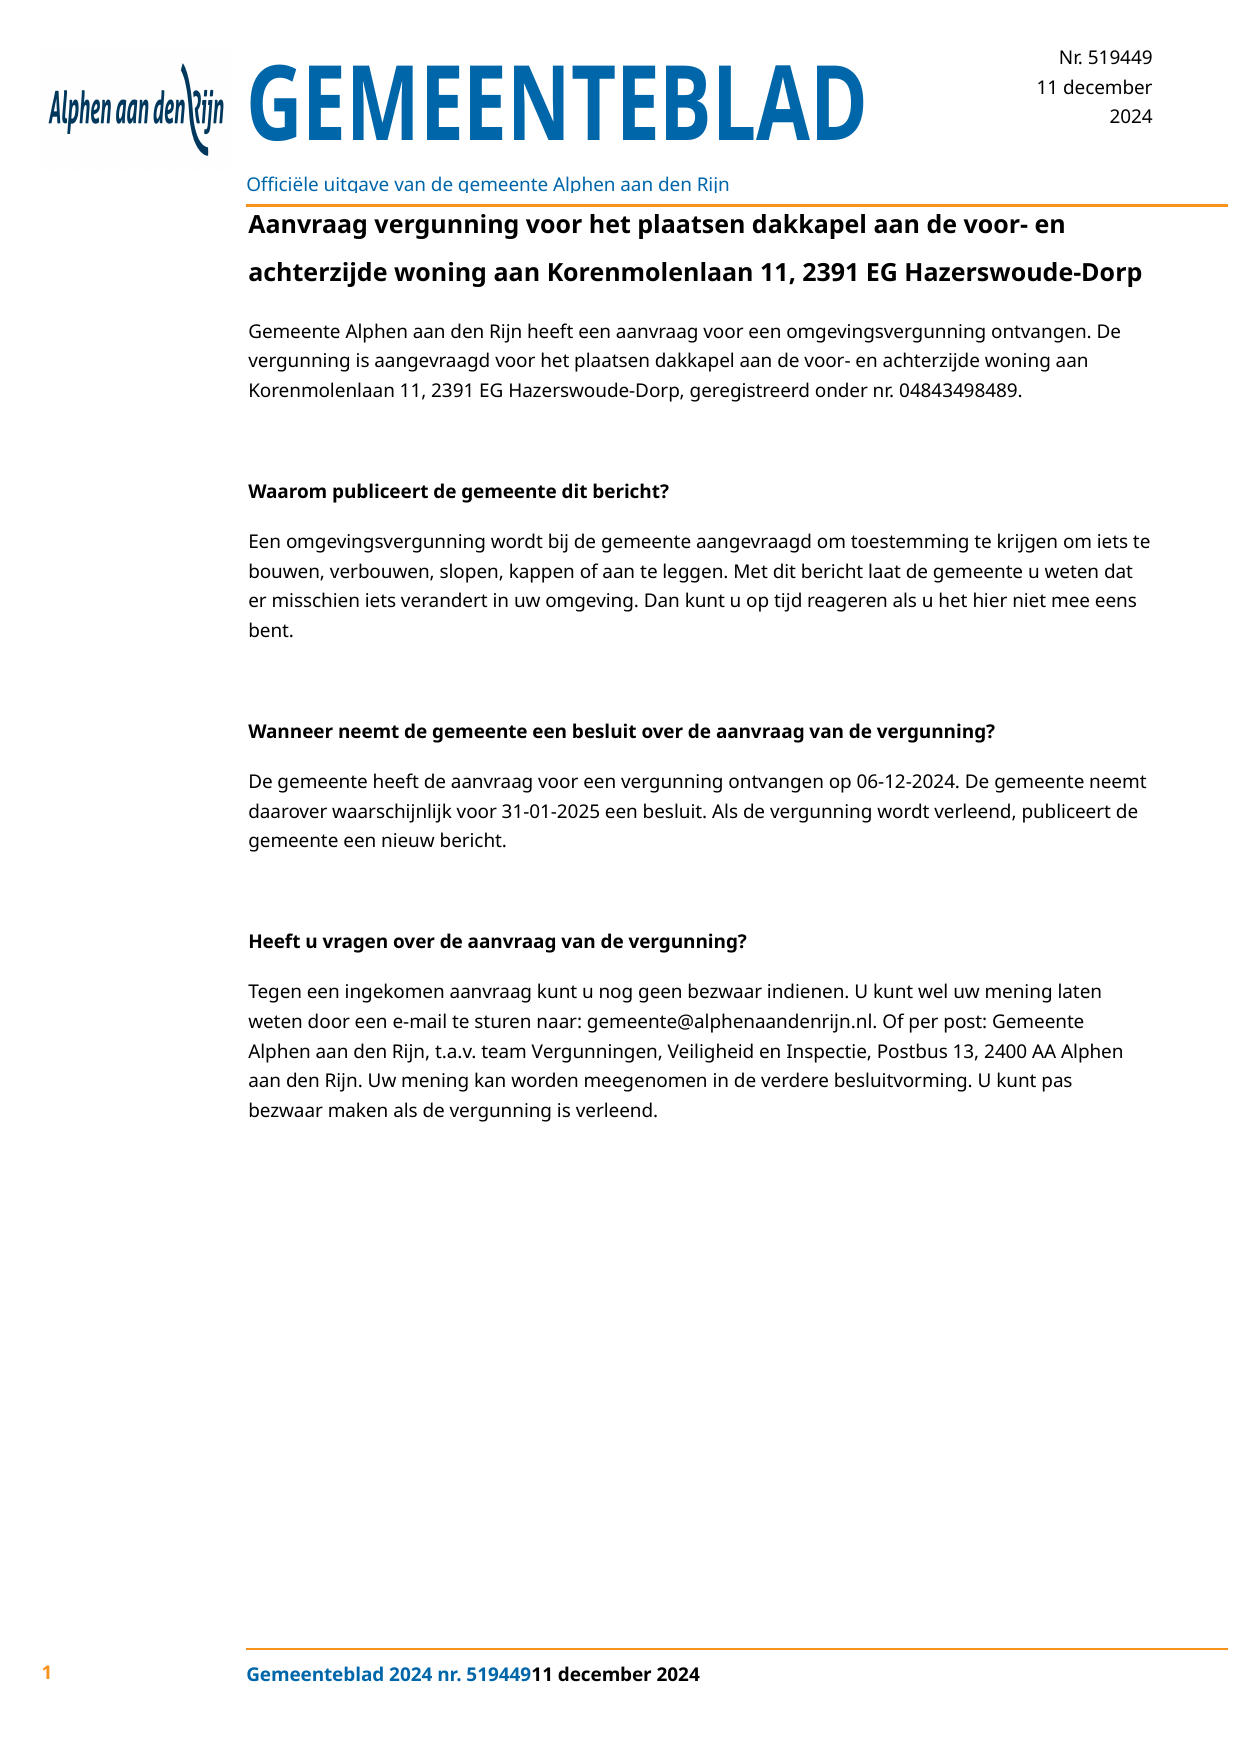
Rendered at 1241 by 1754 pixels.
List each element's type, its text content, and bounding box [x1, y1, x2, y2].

text Waarom publiceert de gemeente dit bericht? [248, 478, 1152, 504]
picture [41, 47, 231, 172]
text Een omgevingsvergunning wordt bij de gemeente aangevraagd om toestemming te krijgen om iets te bouwen, verbouwen, slopen, kappen of aan te leggen. Met dit bericht laat de gemeente u weten dat er misschien iets verandert in uw omgeving. Dan kunt u op tijd reageren als u het hier niet mee eens bent. [248, 528, 1152, 643]
text Tegen een ingekomen aanvraag kunt u nog geen bezwaar indienen. U kunt wel uw mening laten weten door een e-mail te sturen naar: gemeente@alphenaandenrijn.nl. Of per post: Gemeente Alphen aan den Rijn, t.a.v. team Vergunningen, Veiligheid en Inspectie, Postbus 13, 2400 AA Alphen aan den Rijn. Uw mening kan worden meegenomen in de verdere besluitvorming. U kunt pas bezwaar maken als de vergunning is verleend. [248, 979, 1152, 1123]
text Aanvraag vergunning voor het plaatsen dakkapel aan de voor- en achterzijde woning aan Korenmolenlaan 11, 2391 EG Hazerswoude-Dorp [248, 207, 1152, 288]
text Heeft u vragen over de aanvraag van de vergunning? [248, 928, 1152, 954]
text Gemeente Alphen aan den Rijn heeft een aanvraag voor een omgevingsvergunning ontvangen. De vergunning is aangevraagd voor het plaatsen dakkapel aan de voor- en achterzijde woning aan Korenmolenlaan 11, 2391 EG Hazerswoude-Dorp, geregistreerd onder nr. 04843498489. [248, 318, 1152, 403]
text De gemeente heeft de aanvraag voor een vergunning ontvangen op 06-12-2024. De gemeente neemt daarover waarschijnlijk voor 31-01-2025 een besluit. Als de vergunning wordt verleend, publiceert de gemeente een nieuw bericht. [248, 768, 1152, 853]
text Wanneer neemt de gemeente een besluit over de aanvraag van de vergunning? [248, 718, 1152, 744]
